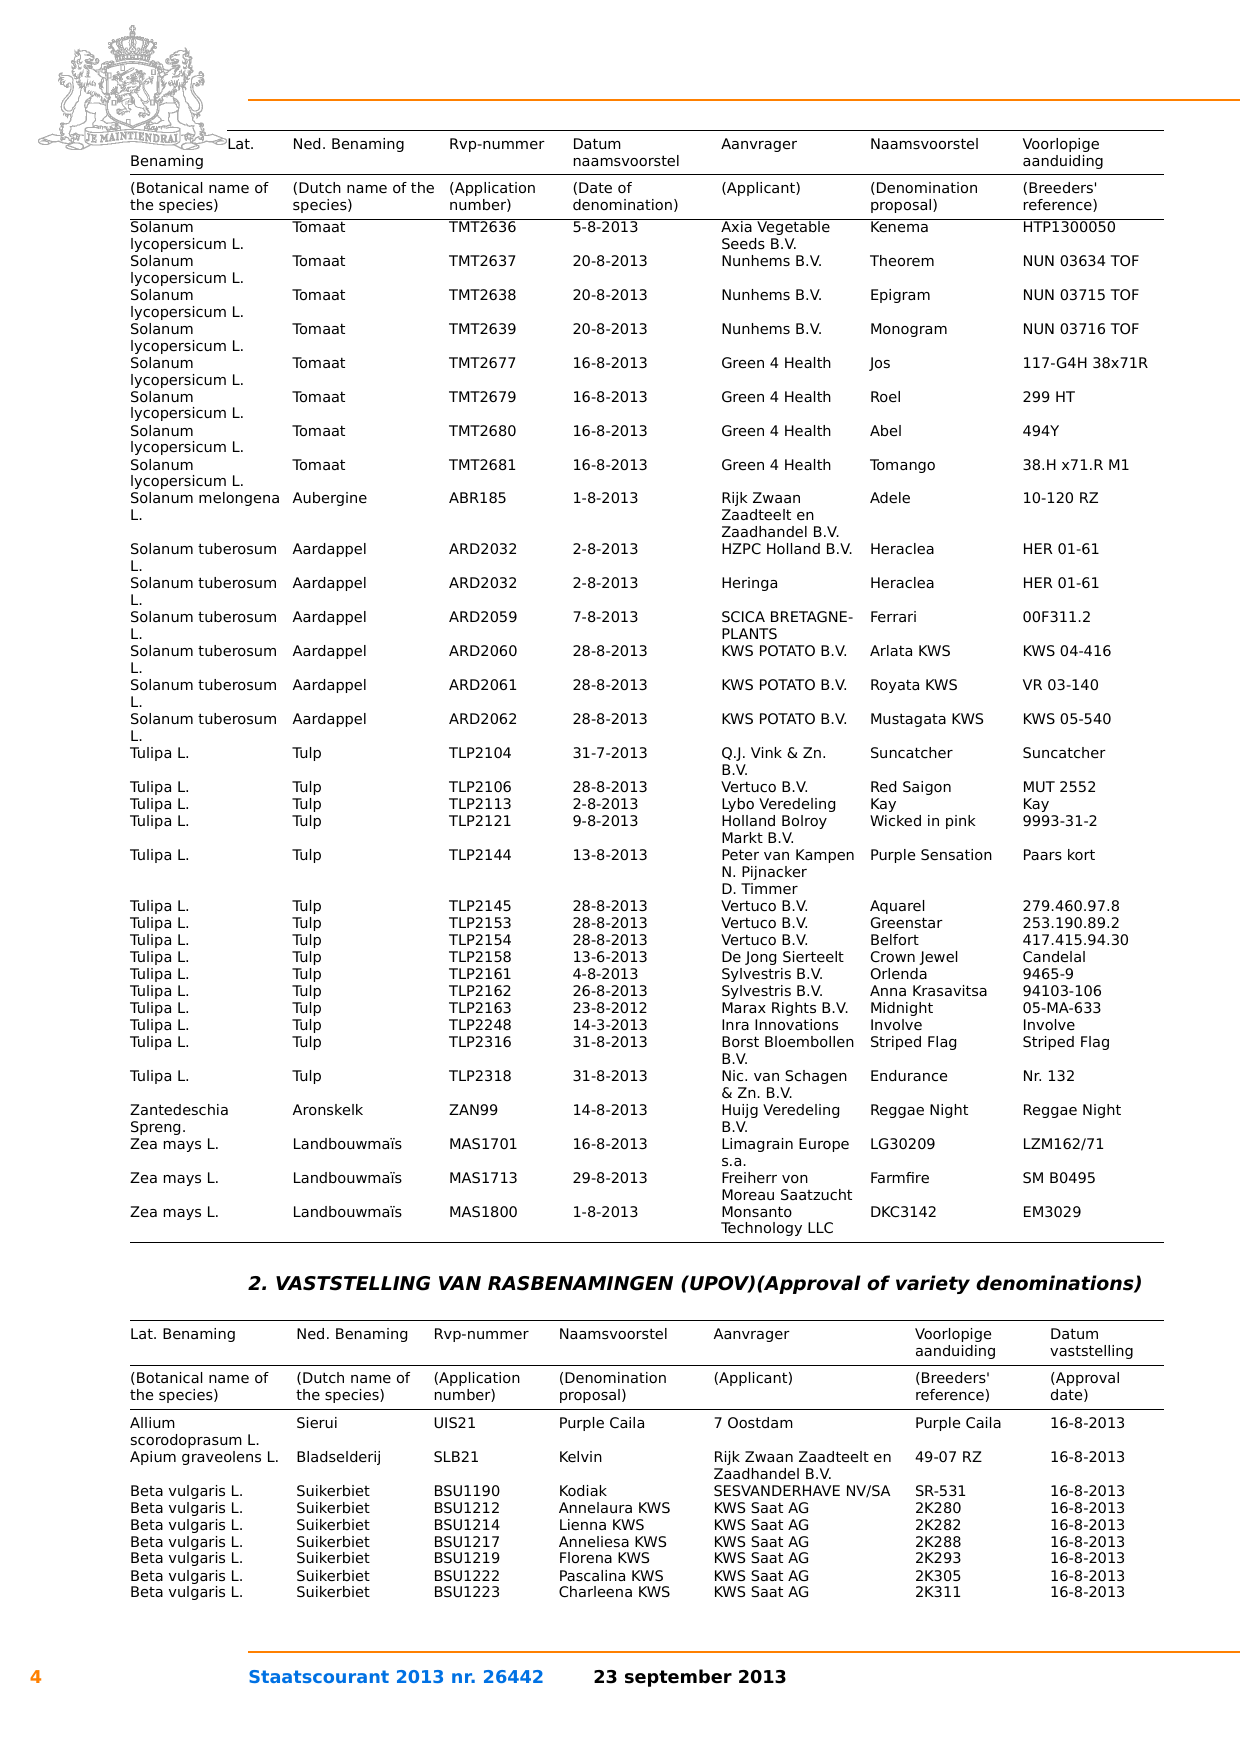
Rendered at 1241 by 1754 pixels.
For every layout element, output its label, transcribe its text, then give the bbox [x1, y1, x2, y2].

table_cell Green 4 Health [715, 389, 864, 422]
table_cell Mustagata KWS [864, 711, 1017, 745]
table_cell Tulipa L. [130, 847, 286, 864]
table_cell 1-8-2013 [566, 1204, 715, 1242]
table_cell 2-8-2013 [566, 796, 715, 813]
table_cell Striped Flag [864, 1034, 1017, 1068]
table_cell Solanum tuberosum L. [130, 677, 286, 711]
table_cell Marax Rights B.V. [715, 1000, 864, 1017]
table_cell Tomaat [286, 389, 443, 422]
table_cell [566, 881, 715, 898]
table_cell Tulipa L. [130, 932, 286, 949]
table_cell 28-8-2013 [566, 643, 715, 677]
table_cell (Breeders' reference) [1017, 175, 1163, 219]
table_cell KWS Saat AG [707, 1500, 909, 1516]
table_cell 2K305 [909, 1568, 1044, 1584]
table_cell Monsanto Technology LLC [715, 1204, 864, 1242]
table_cell 00F311.2 [1017, 609, 1163, 643]
table_cell MAS1800 [443, 1204, 566, 1242]
table_header Rvp-nummer [428, 1321, 553, 1364]
table_cell [130, 881, 286, 898]
table_cell Zea mays L. [130, 1204, 286, 1242]
table_cell Solanum lycopersicum L. [130, 253, 286, 287]
table_cell Aardappel [286, 575, 443, 609]
table_cell Tulipa L. [130, 915, 286, 932]
table_cell Beta vulgaris L. [130, 1568, 290, 1584]
table_cell 494Y [1017, 423, 1163, 456]
table_header Ned. Benaming [290, 1321, 427, 1364]
table_cell EM3029 [1017, 1204, 1163, 1242]
table_cell 14-8-2013 [566, 1102, 715, 1136]
table_cell Solanum tuberosum L. [130, 643, 286, 677]
table_cell TLP2104 [443, 745, 566, 779]
table_cell LZM162/71 [1017, 1136, 1163, 1169]
table_header Lat. Benaming [130, 131, 286, 174]
table_header Datum vaststelling [1044, 1321, 1163, 1364]
table_cell 299 HT [1017, 389, 1163, 422]
table_cell Tulp [286, 796, 443, 813]
table_cell 16-8-2013 [1044, 1483, 1163, 1499]
table_cell TLP2106 [443, 779, 566, 796]
table_cell ZAN99 [443, 1102, 566, 1136]
table_cell Lybo Veredeling [715, 796, 864, 813]
table_cell Suncatcher [1017, 745, 1163, 779]
table_cell Tulp [286, 949, 443, 966]
table_cell Tomaat [286, 321, 443, 354]
table_cell 29-8-2013 [566, 1170, 715, 1203]
table_cell Suikerbiet [290, 1483, 427, 1499]
table_cell Anna Krasavitsa [864, 983, 1017, 1000]
table_cell 31-7-2013 [566, 745, 715, 779]
table_cell Holland Bolroy Markt B.V. [715, 813, 864, 847]
table_cell Heraclea [864, 541, 1017, 575]
table_cell Annelaura KWS [553, 1500, 707, 1516]
table_cell Abel [864, 423, 1017, 456]
table_cell D. Timmer [715, 881, 864, 898]
table_cell Purple Caila [553, 1410, 707, 1448]
table_cell ARD2060 [443, 643, 566, 677]
table_cell Vertuco B.V. [715, 915, 864, 932]
table_cell Limagrain Europe s.a. [715, 1136, 864, 1169]
table_header Datum naamsvoorstel [566, 131, 715, 174]
table_cell Beta vulgaris L. [130, 1483, 290, 1499]
table_cell 26-8-2013 [566, 983, 715, 1000]
table_cell HZPC Holland B.V. [715, 541, 864, 575]
table_cell KWS 05-540 [1017, 711, 1163, 745]
table_cell 9465-9 [1017, 966, 1163, 983]
table_cell SLB21 [428, 1449, 553, 1482]
table_cell Adele [864, 490, 1017, 541]
table_cell Suikerbiet [290, 1500, 427, 1516]
table_cell Tulipa L. [130, 898, 286, 915]
table_cell Tulipa L. [130, 1068, 286, 1102]
table_cell BSU1217 [428, 1534, 553, 1550]
table_cell 2K293 [909, 1550, 1044, 1567]
table_cell [443, 881, 566, 898]
table_cell Nunhems B.V. [715, 253, 864, 287]
table_cell NUN 03715 TOF [1017, 287, 1163, 321]
table_cell (Botanical name of the species) [130, 1366, 290, 1409]
table_cell SM B0495 [1017, 1170, 1163, 1203]
table_cell Tulipa L. [130, 813, 286, 847]
table_cell Striped Flag [1017, 1034, 1163, 1068]
table_cell (Application number) [428, 1366, 553, 1409]
table_cell 16-8-2013 [566, 423, 715, 456]
table_cell Royata KWS [864, 677, 1017, 711]
table_cell Nunhems B.V. [715, 287, 864, 321]
table_cell Vertuco B.V. [715, 898, 864, 915]
table_cell Axia Vegetable Seeds B.V. [715, 220, 864, 253]
table_cell Arlata KWS [864, 643, 1017, 677]
table_cell Florena KWS [553, 1550, 707, 1567]
table_cell Kenema [864, 220, 1017, 253]
table_cell KWS Saat AG [707, 1534, 909, 1550]
table_cell Purple Sensation [864, 847, 1017, 864]
table_header Naamsvoorstel [553, 1321, 707, 1364]
table_cell Tulp [286, 813, 443, 847]
table_cell Tomaat [286, 287, 443, 321]
table_cell Landbouwmaïs [286, 1204, 443, 1242]
table_cell (Applicant) [707, 1366, 909, 1409]
table_cell KWS Saat AG [707, 1516, 909, 1533]
table_cell UIS21 [428, 1410, 553, 1448]
table_cell 28-8-2013 [566, 711, 715, 745]
table_cell Aardappel [286, 609, 443, 643]
table_cell Crown Jewel [864, 949, 1017, 966]
table_cell Involve [1017, 1017, 1163, 1034]
table_cell Anneliesa KWS [553, 1534, 707, 1550]
table_cell (Approval date) [1044, 1366, 1163, 1409]
table_cell Solanum lycopersicum L. [130, 389, 286, 422]
table_cell 16-8-2013 [566, 355, 715, 388]
table_cell Red Saigon [864, 779, 1017, 796]
table_cell (Dutch name of the species) [290, 1366, 427, 1409]
table_cell MAS1701 [443, 1136, 566, 1169]
table_cell Midnight [864, 1000, 1017, 1017]
table_cell Epigram [864, 287, 1017, 321]
table_cell Tomaat [286, 456, 443, 490]
table_cell TLP2163 [443, 1000, 566, 1017]
table_cell 16-8-2013 [1044, 1410, 1163, 1448]
table_cell BSU1212 [428, 1500, 553, 1516]
table_cell Aardappel [286, 677, 443, 711]
table_cell Tulipa L. [130, 1017, 286, 1034]
table_header Voorlopige aanduiding [1017, 131, 1163, 174]
table_cell 31-8-2013 [566, 1034, 715, 1068]
table_cell TLP2248 [443, 1017, 566, 1034]
table_cell Tulp [286, 745, 443, 779]
table_cell TMT2638 [443, 287, 566, 321]
table_cell [443, 864, 566, 881]
table_cell MAS1713 [443, 1170, 566, 1203]
table_cell Solanum lycopersicum L. [130, 423, 286, 456]
table_cell NUN 03716 TOF [1017, 321, 1163, 354]
table_cell 2K311 [909, 1584, 1044, 1601]
table_cell Sylvestris B.V. [715, 983, 864, 1000]
table_cell Beta vulgaris L. [130, 1500, 290, 1516]
table_cell N. Pijnacker [715, 864, 864, 881]
table_cell 28-8-2013 [566, 915, 715, 932]
table_cell Green 4 Health [715, 456, 864, 490]
table_cell Aronskelk [286, 1102, 443, 1136]
table_cell Kodiak [553, 1483, 707, 1499]
table_cell Solanum tuberosum L. [130, 711, 286, 745]
table_cell 5-8-2013 [566, 220, 715, 253]
table_cell TLP2318 [443, 1068, 566, 1102]
table_cell Suikerbiet [290, 1550, 427, 1567]
table_cell Tulp [286, 1000, 443, 1017]
table_cell 28-8-2013 [566, 677, 715, 711]
table_cell Freiherr von Moreau Saatzucht [715, 1170, 864, 1203]
table_cell Tulp [286, 1034, 443, 1068]
table_cell Tulp [286, 966, 443, 983]
table_cell Involve [864, 1017, 1017, 1034]
table_cell TMT2637 [443, 253, 566, 287]
table_cell Kay [1017, 796, 1163, 813]
table_cell 7 Oostdam [707, 1410, 909, 1448]
table_cell 16-8-2013 [1044, 1500, 1163, 1516]
table_cell Farmfire [864, 1170, 1017, 1203]
table_cell [566, 864, 715, 881]
table_cell Beta vulgaris L. [130, 1584, 290, 1601]
table_cell Tulipa L. [130, 745, 286, 779]
table_cell TLP2144 [443, 847, 566, 864]
table_cell Kelvin [553, 1449, 707, 1482]
table_cell Purple Caila [909, 1410, 1044, 1448]
table_cell Bladselderij [290, 1449, 427, 1482]
table_cell 2-8-2013 [566, 575, 715, 609]
table_cell Ferrari [864, 609, 1017, 643]
table_cell Tulipa L. [130, 779, 286, 796]
table_header Aanvrager [707, 1321, 909, 1364]
table_cell 28-8-2013 [566, 898, 715, 915]
table_cell 20-8-2013 [566, 253, 715, 287]
table_cell [864, 864, 1017, 881]
table_cell 23-8-2012 [566, 1000, 715, 1017]
table_cell 16-8-2013 [1044, 1449, 1163, 1482]
table_cell ARD2032 [443, 575, 566, 609]
table_cell 1-8-2013 [566, 490, 715, 541]
table_cell BSU1219 [428, 1550, 553, 1567]
table_cell Suncatcher [864, 745, 1017, 779]
table_cell ARD2061 [443, 677, 566, 711]
table_header Lat. Benaming [130, 1321, 290, 1364]
table_cell Beta vulgaris L. [130, 1516, 290, 1533]
table_cell Green 4 Health [715, 355, 864, 388]
table_cell KWS POTATO B.V. [715, 643, 864, 677]
table_cell 2K288 [909, 1534, 1044, 1550]
table_cell Lienna KWS [553, 1516, 707, 1533]
table_cell Tulp [286, 1068, 443, 1102]
table_cell 16-8-2013 [1044, 1516, 1163, 1533]
table_cell NUN 03634 TOF [1017, 253, 1163, 287]
table_cell Nunhems B.V. [715, 321, 864, 354]
table_cell 94103-106 [1017, 983, 1163, 1000]
table_cell (Applicant) [715, 175, 864, 219]
table_cell 31-8-2013 [566, 1068, 715, 1102]
table_cell KWS POTATO B.V. [715, 711, 864, 745]
table_cell TMT2679 [443, 389, 566, 422]
table_cell 4-8-2013 [566, 966, 715, 983]
table_cell 117-G4H 38x71R [1017, 355, 1163, 388]
table_cell 16-8-2013 [566, 1136, 715, 1169]
table_cell 13-6-2013 [566, 949, 715, 966]
table_cell Tomaat [286, 423, 443, 456]
table_cell [1017, 881, 1163, 898]
table_cell Tulipa L. [130, 796, 286, 813]
table_cell (Date of denomination) [566, 175, 715, 219]
table_cell Zantedeschia Spreng. [130, 1102, 286, 1136]
table_cell Suikerbiet [290, 1584, 427, 1601]
table_cell TMT2639 [443, 321, 566, 354]
table_cell Suikerbiet [290, 1516, 427, 1533]
table_cell [1017, 864, 1163, 881]
table_cell Heraclea [864, 575, 1017, 609]
table_cell 2-8-2013 [566, 541, 715, 575]
table_cell Suikerbiet [290, 1534, 427, 1550]
table_cell [130, 864, 286, 881]
table_cell [864, 881, 1017, 898]
table_cell (Dutch name of the species) [286, 175, 443, 219]
table_cell Reggae Night [864, 1102, 1017, 1136]
table_cell Tulipa L. [130, 983, 286, 1000]
table_cell 28-8-2013 [566, 779, 715, 796]
table_cell HER 01-61 [1017, 575, 1163, 609]
table_cell Zea mays L. [130, 1170, 286, 1203]
table_cell Solanum tuberosum L. [130, 575, 286, 609]
table_cell Tulp [286, 1017, 443, 1034]
table_cell TLP2154 [443, 932, 566, 949]
table_cell TMT2636 [443, 220, 566, 253]
table_cell (Botanical name of the species) [130, 175, 286, 219]
table_cell 49-07 RZ [909, 1449, 1044, 1482]
picture [38, 25, 227, 150]
table_cell 2K282 [909, 1516, 1044, 1533]
table_cell Nic. van Schagen & Zn. B.V. [715, 1068, 864, 1102]
table_cell (Application number) [443, 175, 566, 219]
table_cell TLP2153 [443, 915, 566, 932]
table_cell Green 4 Health [715, 423, 864, 456]
table_cell VR 03-140 [1017, 677, 1163, 711]
table_cell 9-8-2013 [566, 813, 715, 847]
table_cell Vertuco B.V. [715, 932, 864, 949]
table_cell De Jong Sierteelt [715, 949, 864, 966]
table_cell (Denomination proposal) [864, 175, 1017, 219]
table_cell 7-8-2013 [566, 609, 715, 643]
table_cell Tulp [286, 847, 443, 864]
table_header Naamsvoorstel [864, 131, 1017, 174]
table_cell ABR185 [443, 490, 566, 541]
table_cell Suikerbiet [290, 1568, 427, 1584]
table_cell Tulipa L. [130, 1000, 286, 1017]
table_cell Aardappel [286, 643, 443, 677]
table_cell DKC3142 [864, 1204, 1017, 1242]
table_cell Solanum lycopersicum L. [130, 220, 286, 253]
table_cell Reggae Night [1017, 1102, 1163, 1136]
table_cell [286, 864, 443, 881]
table_cell Tomaat [286, 220, 443, 253]
table_cell Rijk Zwaan Zaadteelt en Zaadhandel B.V. [715, 490, 864, 541]
table_cell TLP2113 [443, 796, 566, 813]
table_cell 13-8-2013 [566, 847, 715, 864]
table_cell Tomaat [286, 355, 443, 388]
table_cell HER 01-61 [1017, 541, 1163, 575]
table_cell Solanum lycopersicum L. [130, 456, 286, 490]
table_cell Aardappel [286, 541, 443, 575]
table_cell 16-8-2013 [1044, 1550, 1163, 1567]
table_header Ned. Benaming [286, 131, 443, 174]
table_cell Greenstar [864, 915, 1017, 932]
table_cell Heringa [715, 575, 864, 609]
table_cell BSU1214 [428, 1516, 553, 1533]
table_cell TLP2316 [443, 1034, 566, 1068]
table_cell Kay [864, 796, 1017, 813]
table_cell 20-8-2013 [566, 287, 715, 321]
table_cell Jos [864, 355, 1017, 388]
table_cell TLP2145 [443, 898, 566, 915]
table_cell Solanum lycopersicum L. [130, 287, 286, 321]
table_cell BSU1223 [428, 1584, 553, 1601]
table_cell Roel [864, 389, 1017, 422]
table_cell (Breeders' reference) [909, 1366, 1044, 1409]
table_cell KWS Saat AG [707, 1584, 909, 1601]
table_cell 16-8-2013 [1044, 1534, 1163, 1550]
table_cell SESVANDERHAVE NV/SA [707, 1483, 909, 1499]
table_cell Landbouwmaïs [286, 1136, 443, 1169]
table_cell Inra Innovations [715, 1017, 864, 1034]
table_cell Endurance [864, 1068, 1017, 1102]
subtitle 2. VASTSTELLING VAN RASBENAMINGEN (UPOV)(Approval of variety denominations) [248, 1273, 1163, 1295]
table_cell KWS POTATO B.V. [715, 677, 864, 711]
table_cell Solanum tuberosum L. [130, 609, 286, 643]
table_cell Aardappel [286, 711, 443, 745]
table_cell Nr. 132 [1017, 1068, 1163, 1102]
table_cell Rijk Zwaan Zaadteelt en Zaadhandel B.V. [707, 1449, 909, 1482]
table_cell Candelal [1017, 949, 1163, 966]
table_cell 16-8-2013 [1044, 1584, 1163, 1601]
table_cell Tomango [864, 456, 1017, 490]
table_cell HTP1300050 [1017, 220, 1163, 253]
table_cell 16-8-2013 [1044, 1568, 1163, 1584]
table_cell Pascalina KWS [553, 1568, 707, 1584]
table_cell MUT 2552 [1017, 779, 1163, 796]
table_cell [286, 881, 443, 898]
table_cell Tulipa L. [130, 949, 286, 966]
table_cell 2K280 [909, 1500, 1044, 1516]
table_cell 16-8-2013 [566, 389, 715, 422]
table_cell Solanum lycopersicum L. [130, 321, 286, 354]
table_cell Allium scorodoprasum L. [130, 1410, 290, 1448]
table_cell Theorem [864, 253, 1017, 287]
table_cell TMT2677 [443, 355, 566, 388]
table_cell Monogram [864, 321, 1017, 354]
table_cell Tulipa L. [130, 966, 286, 983]
table_cell Aquarel [864, 898, 1017, 915]
table_cell ARD2062 [443, 711, 566, 745]
table_cell Wicked in pink [864, 813, 1017, 847]
table_cell Apium graveolens L. [130, 1449, 290, 1482]
table_cell 279.460.97.8 [1017, 898, 1163, 915]
table_cell 28-8-2013 [566, 932, 715, 949]
table_cell TLP2158 [443, 949, 566, 966]
table_cell 9993-31-2 [1017, 813, 1163, 847]
table_cell Landbouwmaïs [286, 1170, 443, 1203]
table_cell Zea mays L. [130, 1136, 286, 1169]
table_cell Tulp [286, 932, 443, 949]
table_cell Beta vulgaris L. [130, 1550, 290, 1567]
table_cell TLP2162 [443, 983, 566, 1000]
table_cell TLP2161 [443, 966, 566, 983]
table_cell Beta vulgaris L. [130, 1534, 290, 1550]
table_cell LG30209 [864, 1136, 1017, 1169]
table_cell SR-531 [909, 1483, 1044, 1499]
table_cell Solanum tuberosum L. [130, 541, 286, 575]
table_header Voorlopige aanduiding [909, 1321, 1044, 1364]
table_cell Solanum lycopersicum L. [130, 355, 286, 388]
table_cell Tulipa L. [130, 1034, 286, 1068]
table_cell 253.190.89.2 [1017, 915, 1163, 932]
table_cell BSU1190 [428, 1483, 553, 1499]
table_cell TMT2681 [443, 456, 566, 490]
table_cell Aubergine [286, 490, 443, 541]
table_cell KWS Saat AG [707, 1550, 909, 1567]
table_cell Q.J. Vink & Zn. B.V. [715, 745, 864, 779]
table_cell 16-8-2013 [566, 456, 715, 490]
table_cell ARD2032 [443, 541, 566, 575]
table_cell (Denomination proposal) [553, 1366, 707, 1409]
table_cell Belfort [864, 932, 1017, 949]
table_cell KWS Saat AG [707, 1568, 909, 1584]
table_cell Tulp [286, 915, 443, 932]
table_cell KWS 04-416 [1017, 643, 1163, 677]
table_cell Solanum melongena L. [130, 490, 286, 541]
table_header Rvp-nummer [443, 131, 566, 174]
table_cell Borst Bloembollen B.V. [715, 1034, 864, 1068]
table_cell 417.415.94.30 [1017, 932, 1163, 949]
table_cell Tulp [286, 779, 443, 796]
table_cell Charleena KWS [553, 1584, 707, 1601]
table_cell Huijg Veredeling B.V. [715, 1102, 864, 1136]
table_cell 20-8-2013 [566, 321, 715, 354]
table_cell 14-3-2013 [566, 1017, 715, 1034]
table_cell 05-MA-633 [1017, 1000, 1163, 1017]
table_cell 10-120 RZ [1017, 490, 1163, 541]
table_cell Vertuco B.V. [715, 779, 864, 796]
table_cell TLP2121 [443, 813, 566, 847]
table_cell SCICA BRETAGNE-PLANTS [715, 609, 864, 643]
table_header Aanvrager [715, 131, 864, 174]
table_cell ARD2059 [443, 609, 566, 643]
table_cell Orlenda [864, 966, 1017, 983]
table_cell Sierui [290, 1410, 427, 1448]
table_cell Peter van Kampen [715, 847, 864, 864]
table_cell Tulp [286, 898, 443, 915]
table_cell 38.H x71.R M1 [1017, 456, 1163, 490]
table_cell Tulp [286, 983, 443, 1000]
table_cell BSU1222 [428, 1568, 553, 1584]
table_cell Sylvestris B.V. [715, 966, 864, 983]
table_cell Paars kort [1017, 847, 1163, 864]
table_cell Tomaat [286, 253, 443, 287]
table_cell TMT2680 [443, 423, 566, 456]
